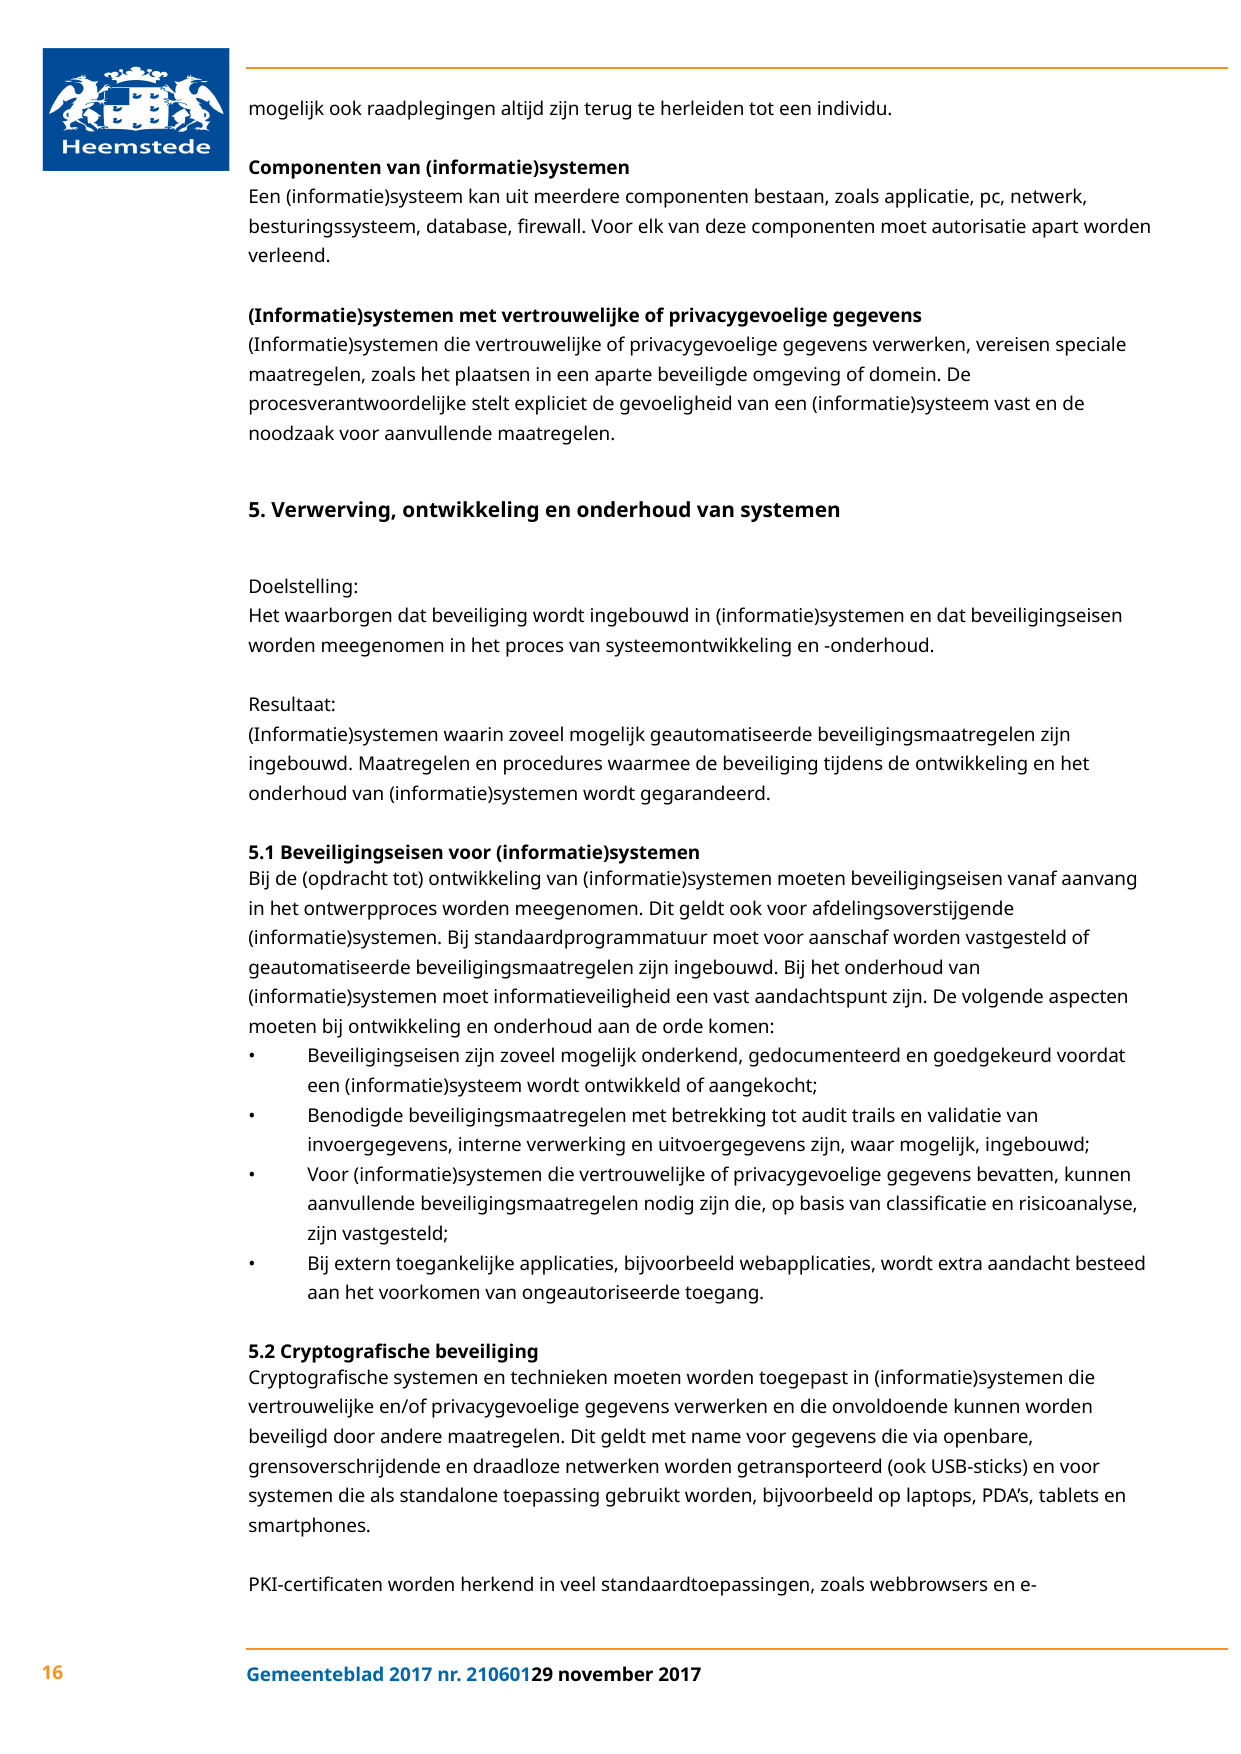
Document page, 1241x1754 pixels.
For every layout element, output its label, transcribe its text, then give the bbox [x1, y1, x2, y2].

text Cryptografische systemen en technieken moeten worden toegepast in (informatie)systemen die vertrouwelijke en/of privacygevoelige gegevens verwerken en die onvoldoende kunnen worden beveiligd door andere maatregelen. Dit geldt met name voor gegevens die via openbare, grensoverschrijdende en draadloze netwerken worden getransporteerd (ook USB-sticks) en voor systemen die als standalone toepassing gebruikt worden, bijvoorbeeld op laptops, PDA’s, tablets en smartphones. [248, 1364, 1152, 1538]
text 5. Verwerving, ontwikkeling en onderhoud van systemen [248, 495, 1152, 524]
text (Informatie)systemen die vertrouwelijke of privacygevoelige gegevens verwerken, vereisen speciale maatregelen, zoals het plaatsen in een aparte beveiligde omgeving of domein. De procesverantwoordelijke stelt expliciet de gevoeligheid van een (informatie)systeem vast en de noodzaak voor aanvullende maatregelen. [248, 331, 1152, 446]
text (Informatie)systemen waarin zoveel mogelijk geautomatiseerde beveiligingsmaatregelen zijn ingebouwd. Maatregelen en procedures waarmee de beveiliging tijdens de ontwikkeling en het onderhoud van (informatie)systemen wordt gegarandeerd. [248, 721, 1152, 806]
text 5.1 Beveiligingseisen voor (informatie)systemen [248, 839, 1152, 865]
text Het waarborgen dat beveiliging wordt ingebouwd in (informatie)systemen en dat beveiligingseisen worden meegenomen in het proces van systeemontwikkeling en -onderhoud. [248, 603, 1152, 658]
picture [41, 47, 231, 172]
text 5.2 Cryptografische beveiliging [248, 1338, 1152, 1364]
text Doelstelling: [248, 573, 1152, 599]
list Benodigde beveiligingsmaatregelen met betrekking tot audit trails en validatie van invoergegevens, interne verwerking en uitvoergegevens zijn, waar mogelijk, ingebouwd; [248, 1102, 1152, 1157]
text (Informatie)systemen met vertrouwelijke of privacygevoelige gegevens [248, 302, 1152, 328]
text Bij de (opdracht tot) ontwikkeling van (informatie)systemen moeten beveiligingseisen vanaf aanvang in het ontwerpproces worden meegenomen. Dit geldt ook voor afdelingsoverstijgende (informatie)systemen. Bij standaardprogrammatuur moet voor aanschaf worden vastgesteld of geautomatiseerde beveiligingsmaatregelen zijn ingebouwd. Bij het onderhoud van (informatie)systemen moet informatieveiligheid een vast aandachtspunt zijn. De volgende aspecten moeten bij ontwikkeling en onderhoud aan de orde komen: [248, 865, 1152, 1039]
text Componenten van (informatie)systemen [248, 154, 1152, 180]
list Beveiligingseisen zijn zoveel mogelijk onderkend, gedocumenteerd en goedgekeurd voordat een (informatie)systeem wordt ontwikkeld of aangekocht; [248, 1043, 1152, 1098]
text mogelijk ook raadplegingen altijd zijn terug te herleiden tot een individu. [248, 95, 1152, 121]
text PKI-certificaten worden herkend in veel standaardtoepassingen, zoals webbrowsers en e- [248, 1571, 1152, 1597]
text Een (informatie)systeem kan uit meerdere componenten bestaan, zoals applicatie, pc, netwerk, besturingssysteem, database, firewall. Voor elk van deze componenten moet autorisatie apart worden verleend. [248, 183, 1152, 268]
list Bij extern toegankelijke applicaties, bijvoorbeeld webapplicaties, wordt extra aandacht besteed aan het voorkomen van ongeautoriseerde toegang. [248, 1250, 1152, 1305]
list Voor (informatie)systemen die vertrouwelijke of privacygevoelige gegevens bevatten, kunnen aanvullende beveiligingsmaatregelen nodig zijn die, op basis van classificatie en risicoanalyse, zijn vastgesteld; [248, 1161, 1152, 1246]
text Resultaat: [248, 691, 1152, 717]
